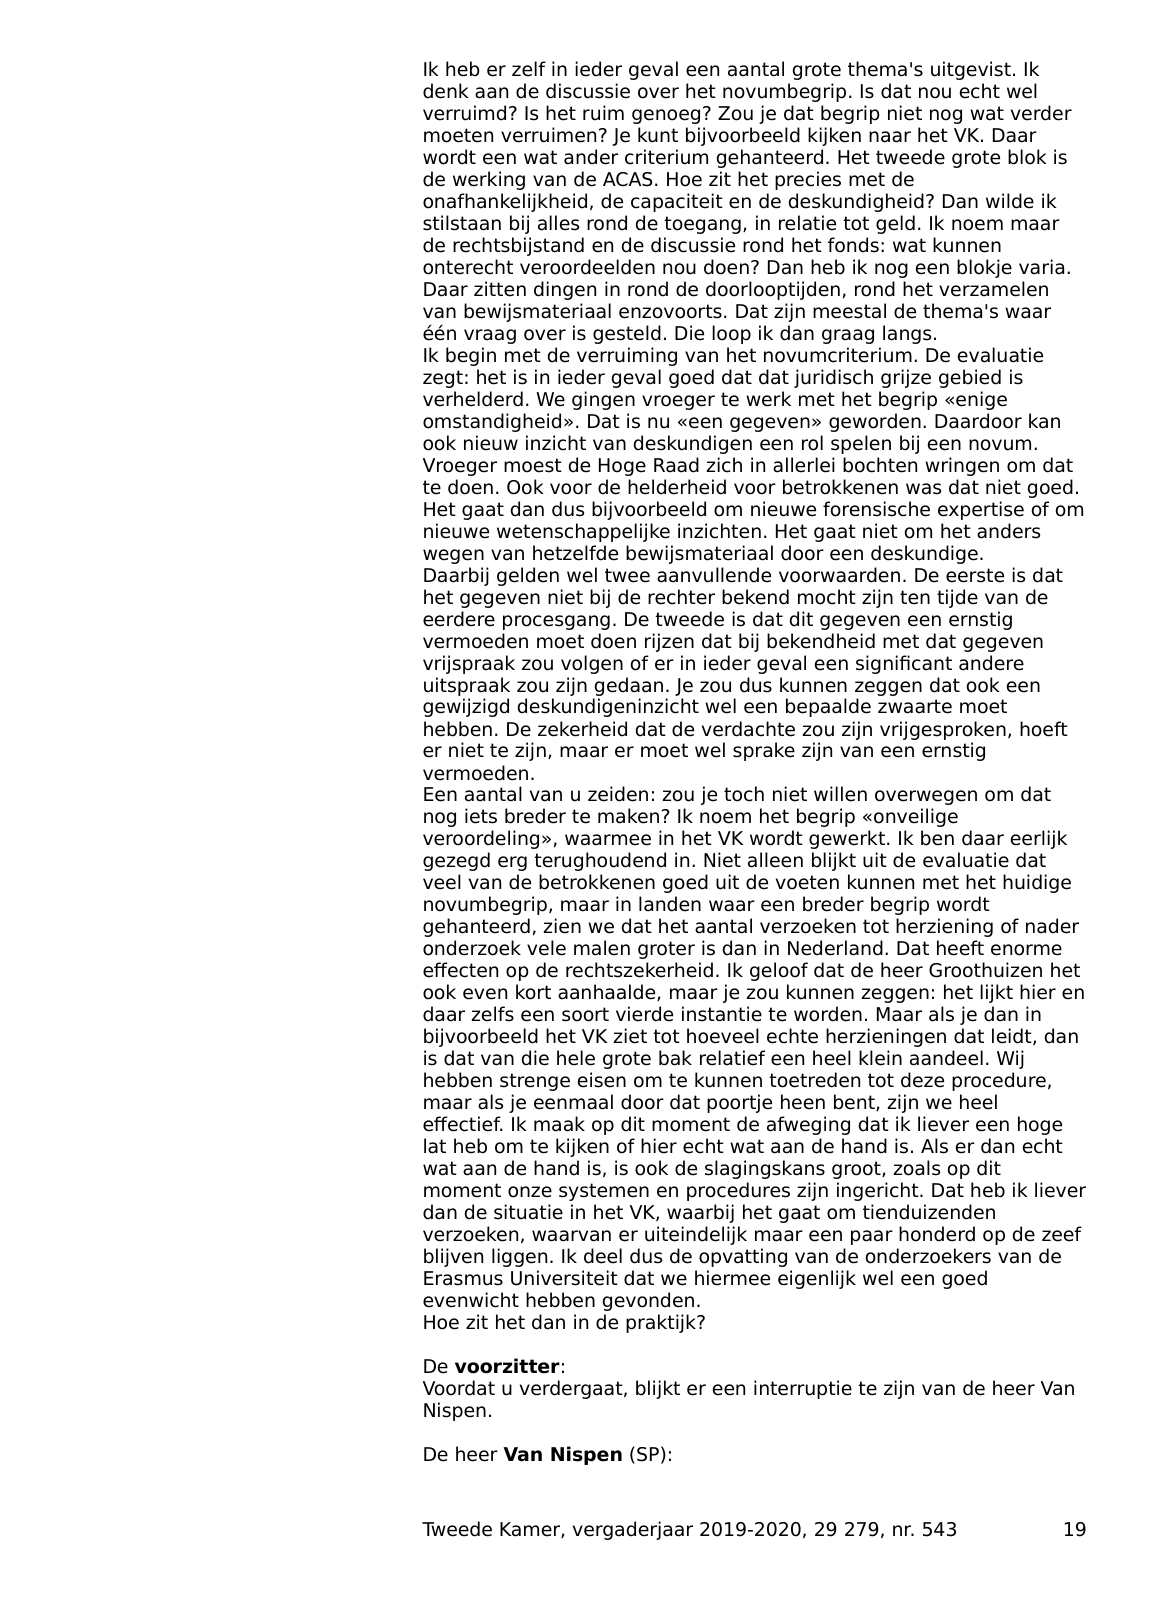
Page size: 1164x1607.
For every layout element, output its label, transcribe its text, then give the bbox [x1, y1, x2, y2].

text De voorzitter: [422, 1356, 1087, 1378]
text Voordat u verdergaat, blijkt er een interruptie te zijn van de heer Van Nispen. [422, 1378, 1087, 1422]
text Ik heb er zelf in ieder geval een aantal grote thema's uitgevist. Ik denk aan de discussie over het novumbegrip. Is dat nou echt wel verruimd? Is het ruim genoeg? Zou je dat begrip niet nog wat verder moeten verruimen? Je kunt bijvoorbeeld kijken naar het VK. Daar wordt een wat ander criterium gehanteerd. Het tweede grote blok is de werking van de ACAS. Hoe zit het precies met de onafhankelijkheid, de capaciteit en de deskundigheid? Dan wilde ik stilstaan bij alles rond de toegang, in relatie tot geld. Ik noem maar de rechtsbijstand en de discussie rond het fonds: wat kunnen onterecht veroordeelden nou doen? Dan heb ik nog een blokje varia. Daar zitten dingen in rond de doorlooptijden, rond het verzamelen van bewijsmateriaal enzovoorts. Dat zijn meestal de thema's waar één vraag over is gesteld. Die loop ik dan graag langs. [422, 59, 1087, 345]
text Een aantal van u zeiden: zou je toch niet willen overwegen om dat nog iets breder te maken? Ik noem het begrip «onveilige veroordeling», waarmee in het VK wordt gewerkt. Ik ben daar eerlijk gezegd erg terughoudend in. Niet alleen blijkt uit de evaluatie dat veel van de betrokkenen goed uit de voeten kunnen met het huidige novumbegrip, maar in landen waar een breder begrip wordt gehanteerd, zien we dat het aantal verzoeken tot herziening of nader onderzoek vele malen groter is dan in Nederland. Dat heeft enorme effecten op de rechtszekerheid. Ik geloof dat de heer Groothuizen het ook even kort aanhaalde, maar je zou kunnen zeggen: het lijkt hier en daar zelfs een soort vierde instantie te worden. Maar als je dan in bijvoorbeeld het VK ziet tot hoeveel echte herzieningen dat leidt, dan is dat van die hele grote bak relatief een heel klein aandeel. Wij hebben strenge eisen om te kunnen toetreden tot deze procedure, maar als je eenmaal door dat poortje heen bent, zijn we heel effectief. Ik maak op dit moment de afweging dat ik liever een hoge lat heb om te kijken of hier echt wat aan de hand is. Als er dan echt wat aan de hand is, is ook de slagingskans groot, zoals op dit moment onze systemen en procedures zijn ingericht. Dat heb ik liever dan de situatie in het VK, waarbij het gaat om tienduizenden verzoeken, waarvan er uiteindelijk maar een paar honderd op de zeef blijven liggen. Ik deel dus de opvatting van de onderzoekers van de Erasmus Universiteit dat we hiermee eigenlijk wel een goed evenwicht hebben gevonden. [422, 784, 1087, 1312]
text Daarbij gelden wel twee aanvullende voorwaarden. De eerste is dat het gegeven niet bij de rechter bekend mocht zijn ten tijde van de eerdere procesgang. De tweede is dat dit gegeven een ernstig vermoeden moet doen rijzen dat bij bekendheid met dat gegeven vrijspraak zou volgen of er in ieder geval een significant andere uitspraak zou zijn gedaan. Je zou dus kunnen zeggen dat ook een gewijzigd deskundigeninzicht wel een bepaalde zwaarte moet hebben. De zekerheid dat de verdachte zou zijn vrijgesproken, hoeft er niet te zijn, maar er moet wel sprake zijn van een ernstig vermoeden. [422, 564, 1087, 784]
text De heer Van Nispen (SP): [422, 1444, 1087, 1466]
text Hoe zit het dan in de praktijk? [422, 1312, 1087, 1334]
text Ik begin met de verruiming van het novumcriterium. De evaluatie zegt: het is in ieder geval goed dat dat juridisch grijze gebied is verhelderd. We gingen vroeger te werk met het begrip «enige omstandigheid». Dat is nu «een gegeven» geworden. Daardoor kan ook nieuw inzicht van deskundigen een rol spelen bij een novum. Vroeger moest de Hoge Raad zich in allerlei bochten wringen om dat te doen. Ook voor de helderheid voor betrokkenen was dat niet goed. Het gaat dan dus bijvoorbeeld om nieuwe forensische expertise of om nieuwe wetenschappelijke inzichten. Het gaat niet om het anders wegen van hetzelfde bewijsmateriaal door een deskundige. [422, 345, 1087, 564]
